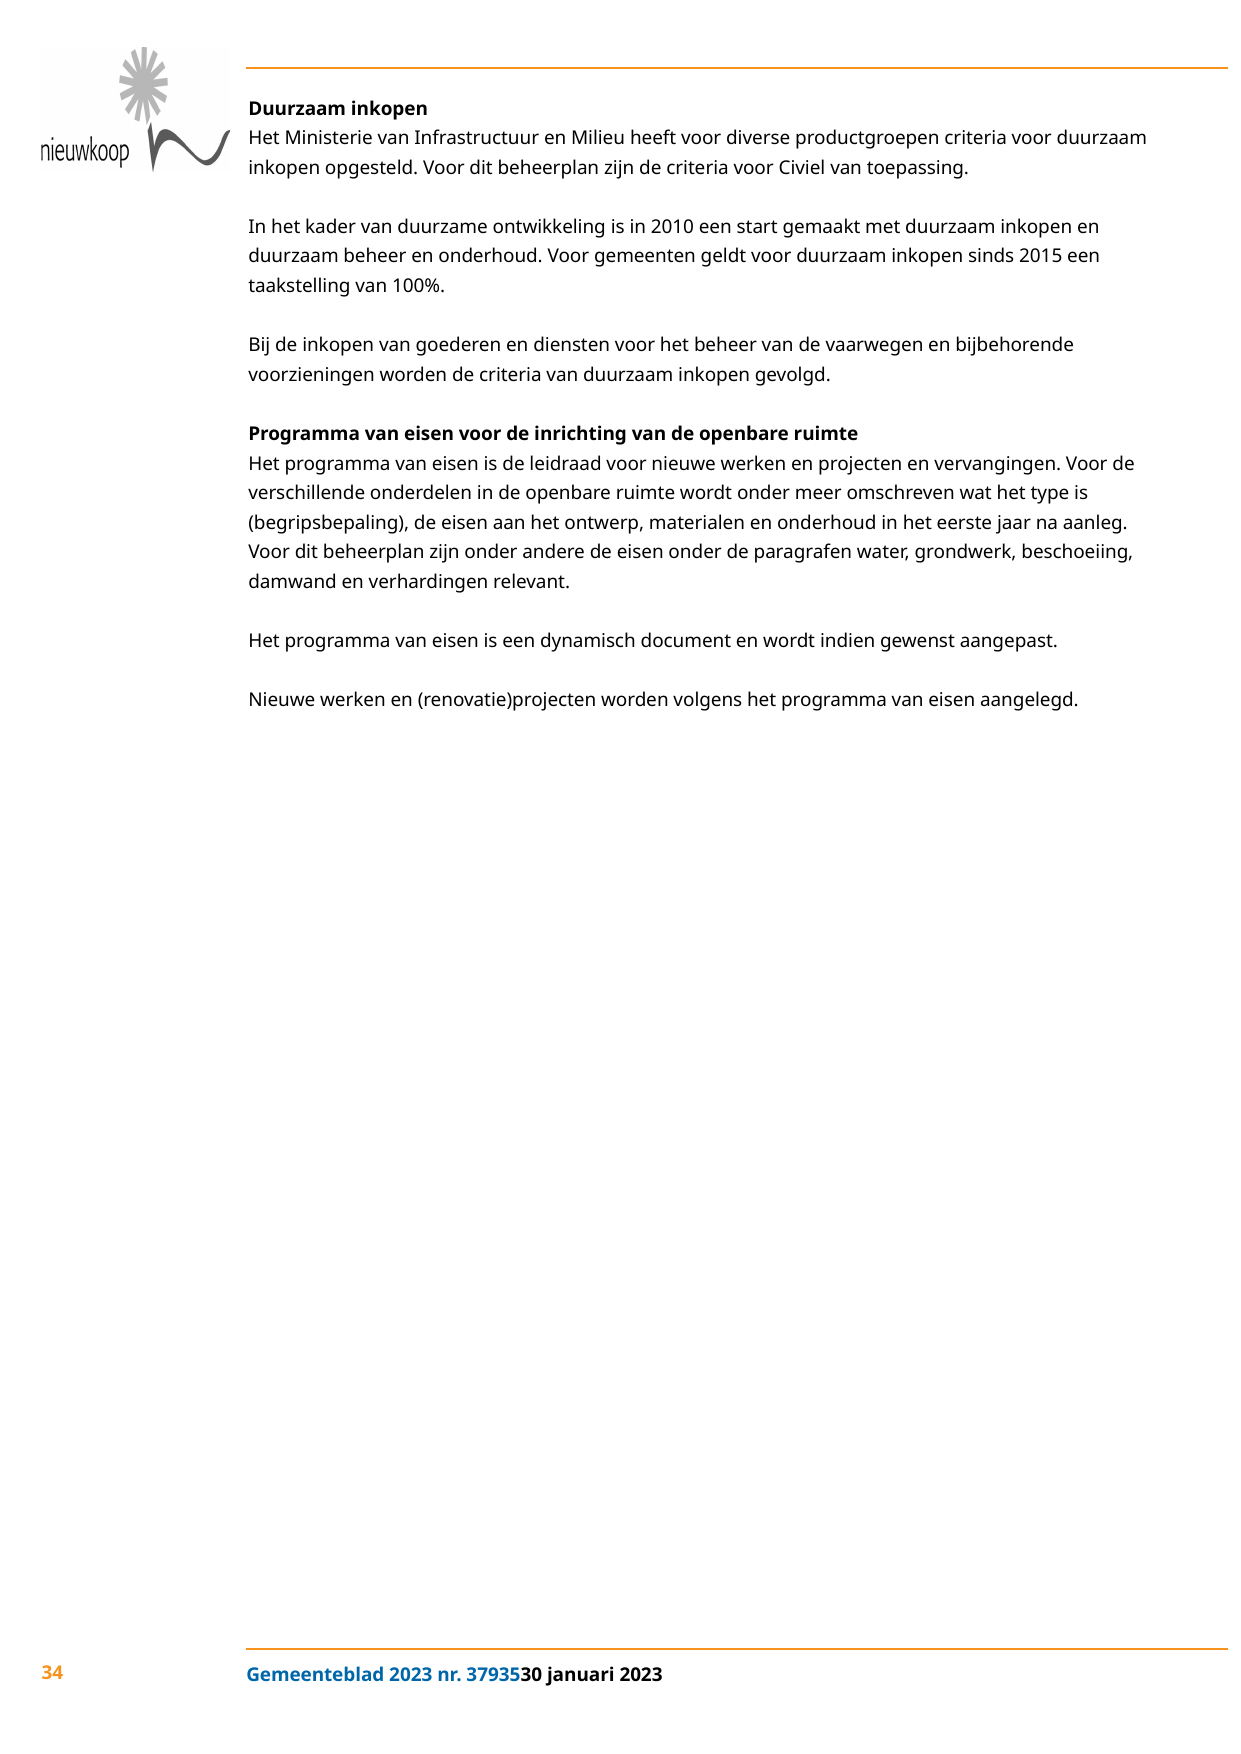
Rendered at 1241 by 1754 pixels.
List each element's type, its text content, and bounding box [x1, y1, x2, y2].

picture [41, 47, 231, 172]
text In het kader van duurzame ontwikkeling is in 2010 een start gemaakt met duurzaam inkopen en duurzaam beheer en onderhoud. Voor gemeenten geldt voor duurzaam inkopen sinds 2015 een taakstelling van 100%. [248, 213, 1152, 298]
text Het Ministerie van Infrastructuur en Milieu heeft voor diverse productgroepen criteria voor duurzaam inkopen opgesteld. Voor dit beheerplan zijn de criteria voor Civiel van toepassing. [248, 124, 1152, 180]
text Het programma van eisen is een dynamisch document en wordt indien gewenst aangepast. [248, 627, 1152, 653]
text Het programma van eisen is de leidraad voor nieuwe werken en projecten en vervangingen. Voor de verschillende onderdelen in de openbare ruimte wordt onder meer omschreven wat het type is (begripsbepaling), de eisen aan het ontwerp, materialen en onderhoud in het eerste jaar na aanleg. Voor dit beheerplan zijn onder andere de eisen onder de paragrafen water, grondwerk, beschoeiing, damwand en verhardingen relevant. [248, 450, 1152, 594]
text Nieuwe werken en (renovatie)projecten worden volgens het programma van eisen aangelegd. [248, 686, 1152, 712]
text Bij de inkopen van goederen en diensten voor het beheer van de vaarwegen en bijbehorende voorzieningen worden de criteria van duurzaam inkopen gevolgd. [248, 331, 1152, 387]
text Duurzaam inkopen [248, 95, 1152, 121]
text Programma van eisen voor de inrichting van de openbare ruimte [248, 420, 1152, 446]
